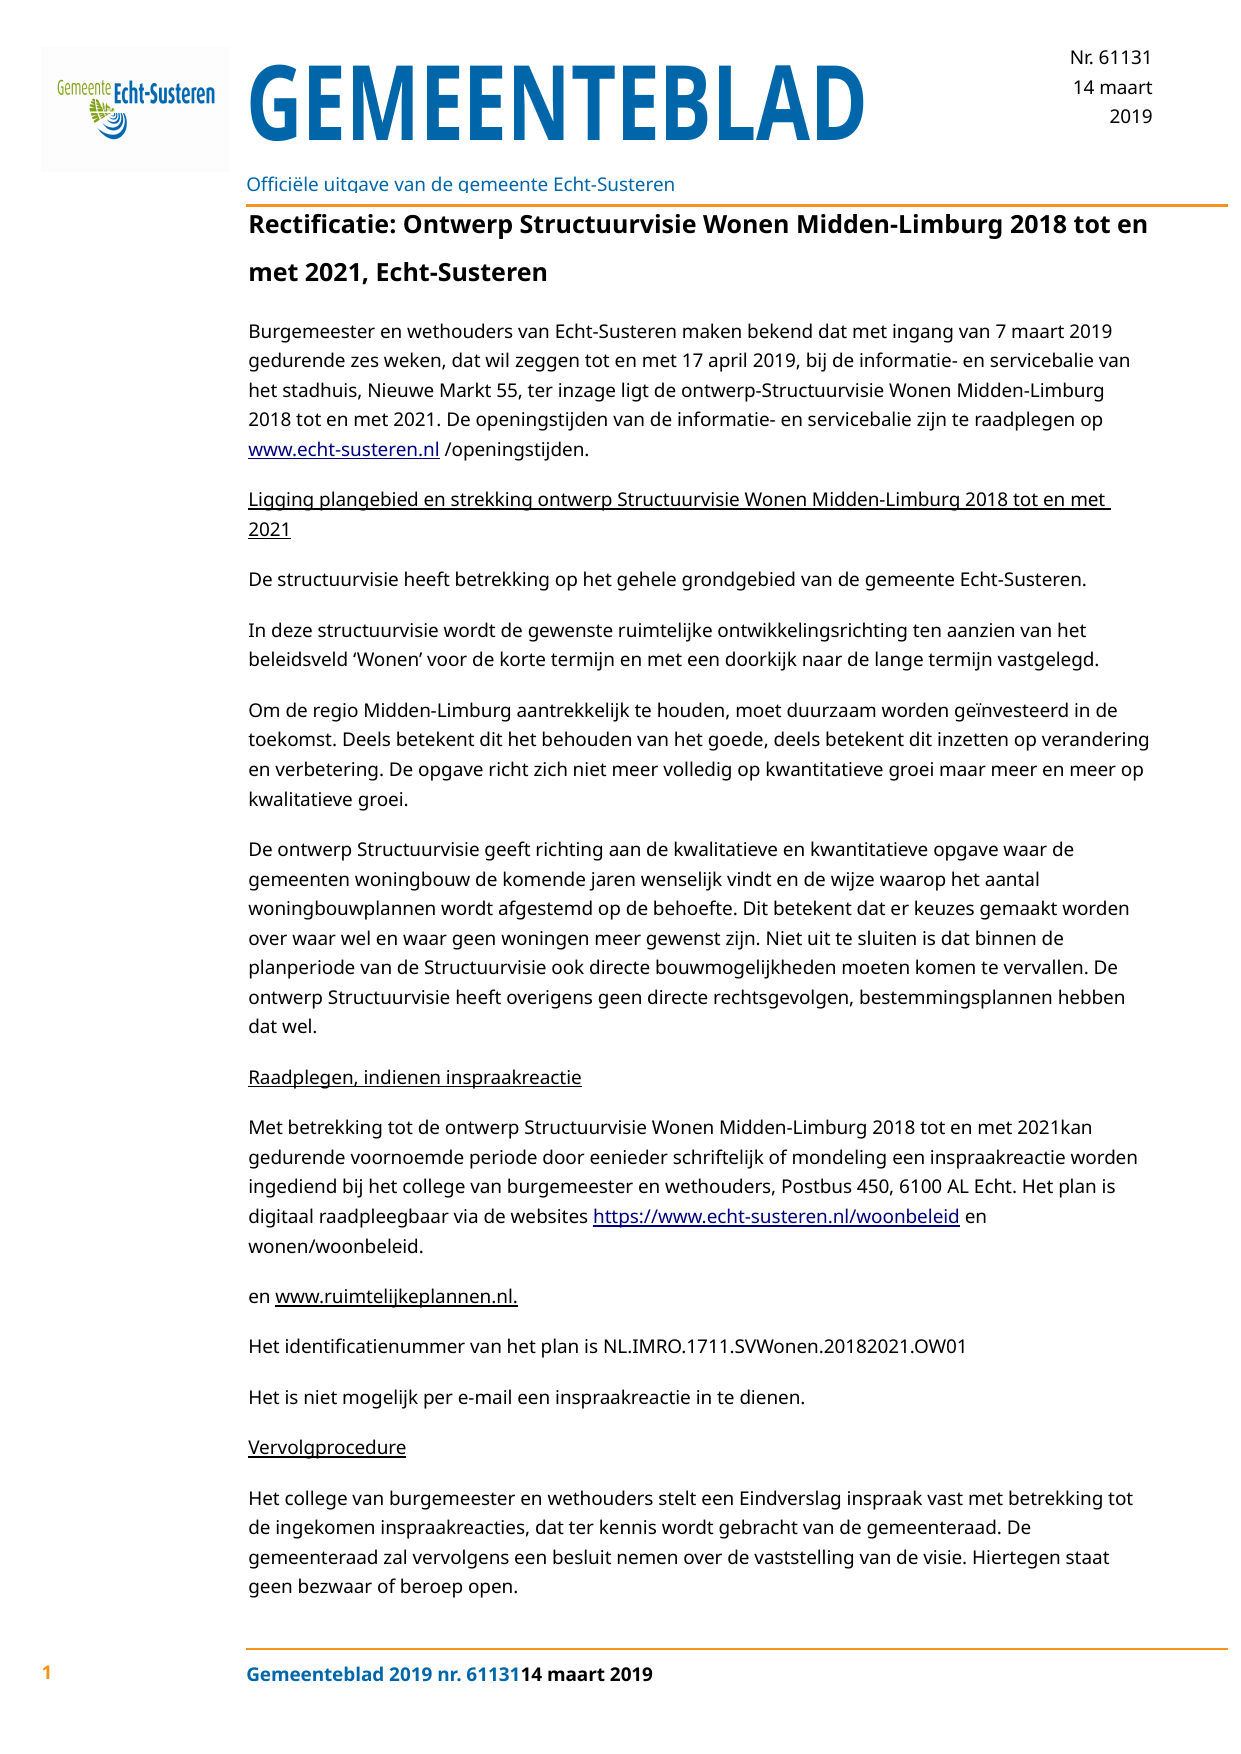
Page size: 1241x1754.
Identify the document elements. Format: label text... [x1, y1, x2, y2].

text Ligging plangebied en strekking ontwerp Structuurvisie Wonen Midden-Limburg 2018 tot en met 2021 [248, 487, 1152, 542]
text De structuurvisie heeft betrekking op het gehele grondgebied van de gemeente Echt-Susteren. [248, 567, 1152, 592]
text Burgemeester en wethouders van Echt-Susteren maken bekend dat met ingang van 7 maart 2019 gedurende zes weken, dat wil zeggen tot en met 17 april 2019, bij de informatie- en servicebalie van het stadhuis, Nieuwe Markt 55, ter inzage ligt de ontwerp-Structuurvisie Wonen Midden-Limburg 2018 tot en met 2021. De openingstijden van de informatie- en servicebalie zijn te raadplegen op www.echt-susteren.nl /openingstijden. [248, 318, 1152, 462]
text In deze structuurvisie wordt de gewenste ruimtelijke ontwikkelingsrichting ten aanzien van het beleidsveld ‘Wonen’ voor de korte termijn en met een doorkijk naar de lange termijn vastgelegd. [248, 617, 1152, 672]
text Met betrekking tot de ontwerp Structuurvisie Wonen Midden-Limburg 2018 tot en met 2021kan gedurende voornoemde periode door eenieder schriftelijk of mondeling een inspraakreactie worden ingediend bij het college van burgemeester en wethouders, Postbus 450, 6100 AL Echt. Het plan is digitaal raadpleegbaar via de websites https://www.echt-susteren.nl/woonbeleid en wonen/woonbeleid. [248, 1114, 1152, 1259]
text Het identificatienummer van het plan is NL.IMRO.1711.SVWonen.20182021.OW01 [248, 1334, 1152, 1359]
text Vervolgprocedure [248, 1434, 1152, 1460]
text Het is niet mogelijk per e-mail een inspraakreactie in te dienen. [248, 1384, 1152, 1410]
picture [41, 47, 231, 172]
text De ontwerp Structuurvisie geeft richting aan de kwalitatieve en kwantitatieve opgave waar de gemeenten woningbouw de komende jaren wenselijk vindt en de wijze waarop het aantal woningbouwplannen wordt afgestemd op de behoefte. Dit betekent dat er keuzes gemaakt worden over waar wel en waar geen woningen meer gewenst zijn. Niet uit te sluiten is dat binnen de planperiode van de Structuurvisie ook directe bouwmogelijkheden moeten komen te vervallen. De ontwerp Structuurvisie heeft overigens geen directe rechtsgevolgen, bestemmingsplannen hebben dat wel. [248, 836, 1152, 1039]
text Rectificatie: Ontwerp Structuurvisie Wonen Midden-Limburg 2018 tot en met 2021, Echt-Susteren [248, 207, 1152, 288]
text en www.ruimtelijkeplannen.nl. [248, 1283, 1152, 1309]
text Het college van burgemeester en wethouders stelt een Eindverslag inspraak vast met betrekking tot de ingekomen inspraakreacties, dat ter kennis wordt gebracht van de gemeenteraad. De gemeenteraad zal vervolgens een besluit nemen over de vaststelling van de visie. Hiertegen staat geen bezwaar of beroep open. [248, 1485, 1152, 1599]
text Raadplegen, indienen inspraakreactie [248, 1064, 1152, 1090]
text Om de regio Midden-Limburg aantrekkelijk te houden, moet duurzaam worden geïnvesteerd in de toekomst. Deels betekent dit het behouden van het goede, deels betekent dit inzetten op verandering en verbetering. De opgave richt zich niet meer volledig op kwantitatieve groei maar meer en meer op kwalitatieve groei. [248, 697, 1152, 812]
